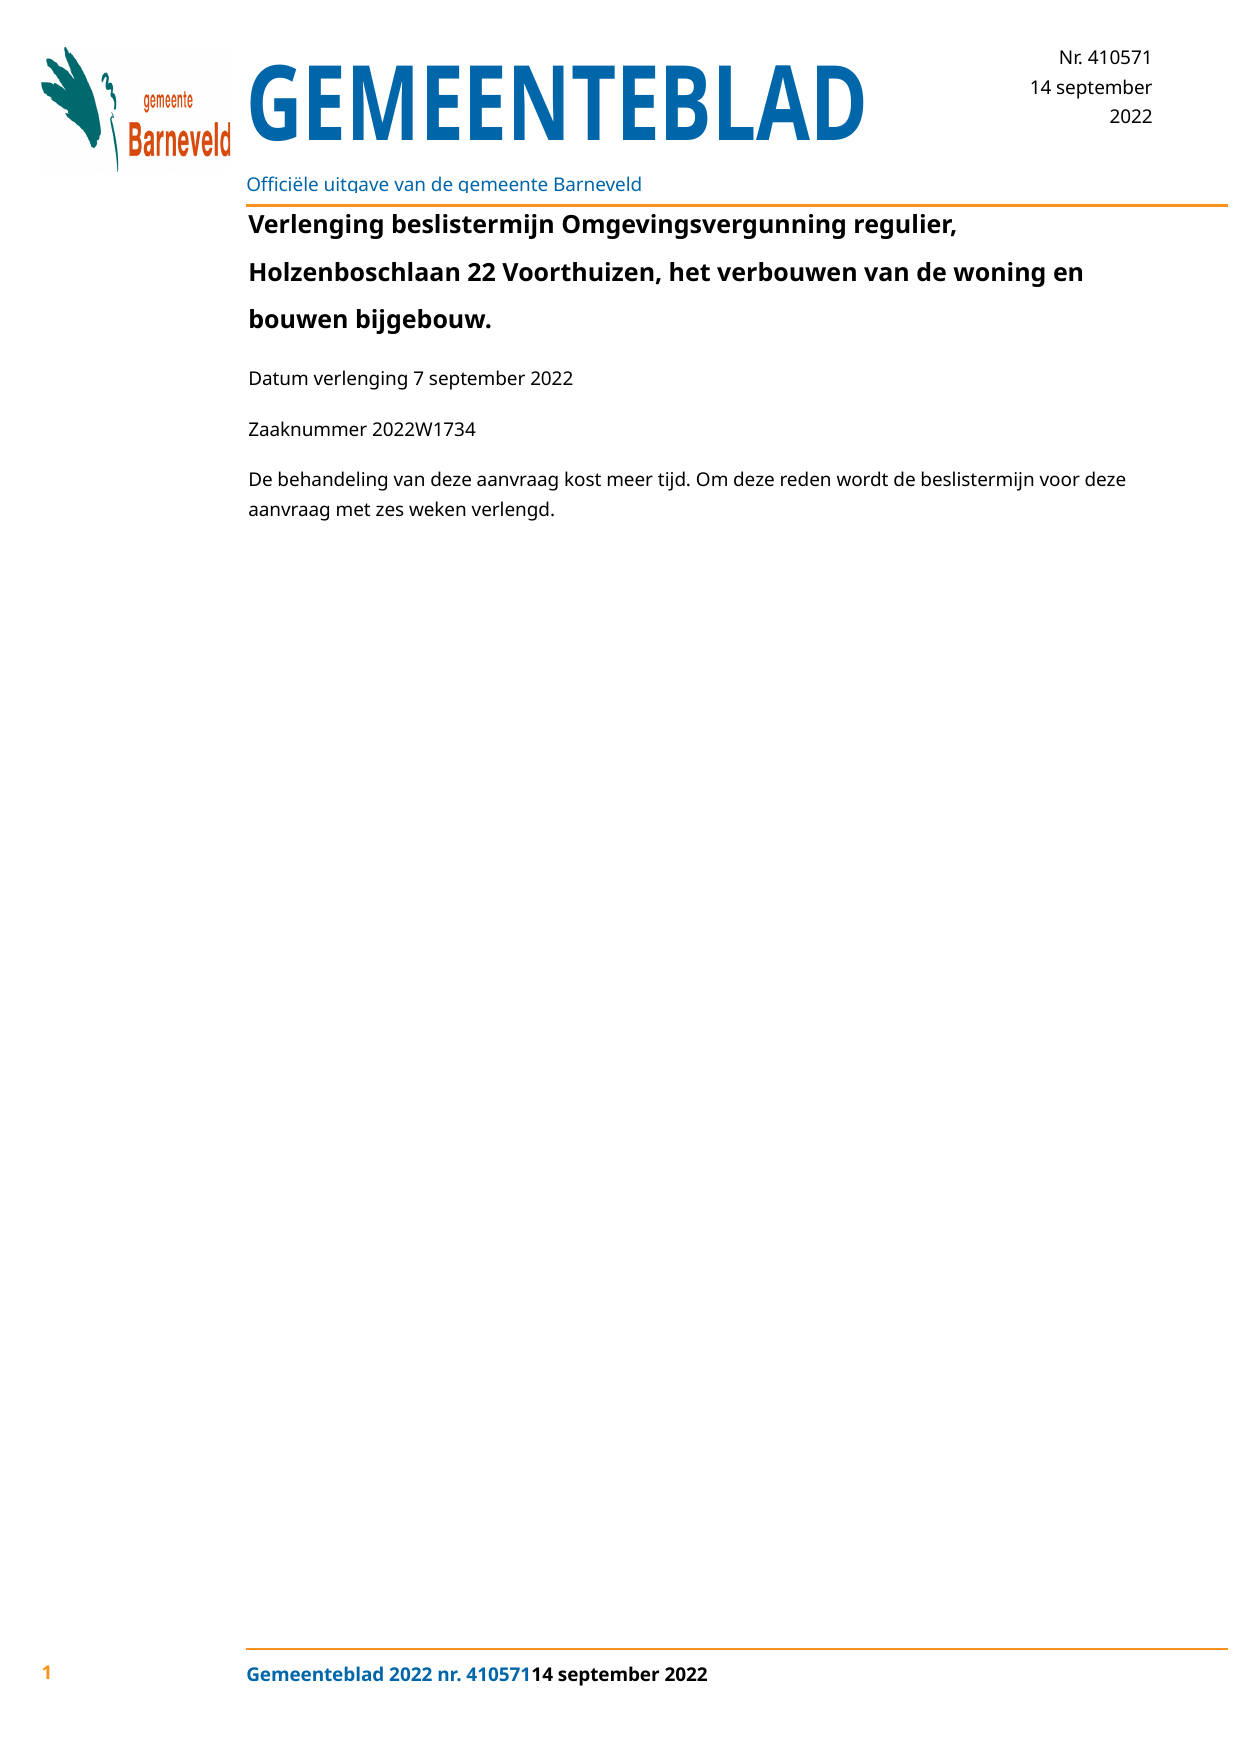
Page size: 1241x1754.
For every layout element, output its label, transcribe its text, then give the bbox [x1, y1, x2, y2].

text De behandeling van deze aanvraag kost meer tijd. Om deze reden wordt de beslistermijn voor deze aanvraag met zes weken verlengd. [248, 466, 1152, 522]
picture [41, 47, 231, 172]
text Datum verlenging 7 september 2022 [248, 366, 1152, 391]
text Verlenging beslistermijn Omgevingsvergunning regulier, Holzenboschlaan 22 Voorthuizen, het verbouwen van de woning en bouwen bijgebouw. [248, 207, 1152, 336]
text Zaaknummer 2022W1734 [248, 416, 1152, 442]
